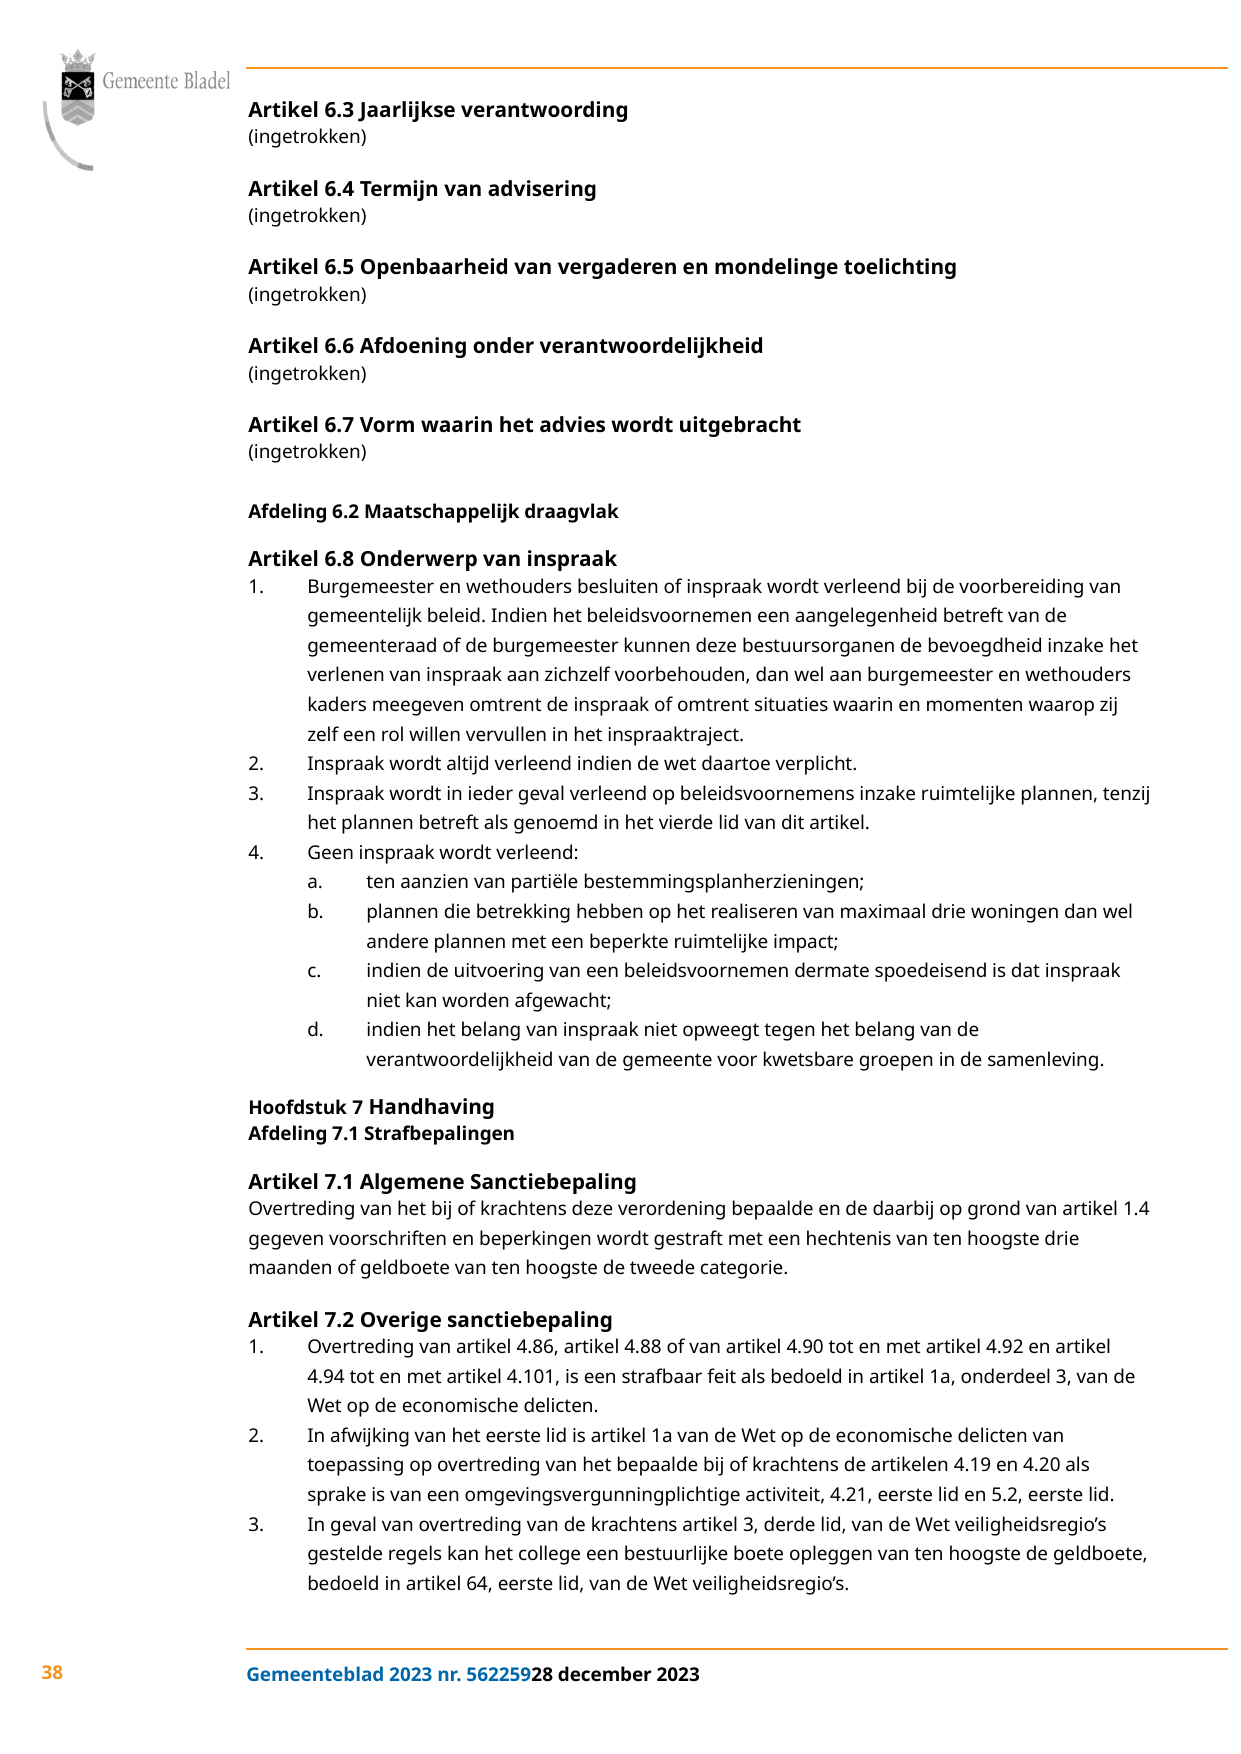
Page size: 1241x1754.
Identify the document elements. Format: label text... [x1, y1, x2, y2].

text (ingetrokken) [248, 360, 1152, 386]
text Afdeling 7.1 Strafbepalingen [248, 1120, 1152, 1146]
list Inspraak wordt altijd verleend indien de wet daartoe verplicht. [248, 750, 1152, 776]
text Artikel 6.5 Openbaarheid van vergaderen en mondelinge toelichting [248, 252, 1152, 281]
list indien het belang van inspraak niet opweegt tegen het belang van de verantwoordelijkheid van de gemeente voor kwetsbare groepen in de samenleving. [307, 1017, 1152, 1072]
list Overtreding van artikel 4.86, artikel 4.88 of van artikel 4.90 tot en met artikel 4.92 en artikel 4.94 tot en met artikel 4.101, is een strafbaar feit als bedoeld in artikel 1a, onderdeel 3, van de Wet op de economische delicten. [248, 1333, 1152, 1418]
text (ingetrokken) [248, 281, 1152, 307]
text Artikel 6.7 Vorm waarin het advies wordt uitgebracht [248, 410, 1152, 439]
text Hoofdstuk 7 Handhaving [248, 1092, 1152, 1120]
text Artikel 6.8 Onderwerp van inspraak [248, 544, 1152, 573]
text Overtreding van het bij of krachtens deze verordening bepaalde en de daarbij op grond van artikel 1.4 gegeven voorschriften en beperkingen wordt gestraft met een hechtenis van ten hoogste drie maanden of geldboete van ten hoogste de tweede categorie. [248, 1195, 1152, 1280]
list Geen inspraak wordt verleend: [248, 839, 1152, 865]
list In afwijking van het eerste lid is artikel 1a van de Wet op de economische delicten van toepassing op overtreding van het bepaalde bij of krachtens de artikelen 4.19 en 4.20 als sprake is van een omgevingsvergunningplichtige activiteit, 4.21, eerste lid en 5.2, eerste lid. [248, 1422, 1152, 1507]
text Artikel 6.6 Afdoening onder verantwoordelijkheid [248, 331, 1152, 360]
list Inspraak wordt in ieder geval verleend op beleidsvoornemens inzake ruimtelijke plannen, tenzij het plannen betreft als genoemd in het vierde lid van dit artikel. [248, 780, 1152, 835]
text Artikel 7.2 Overige sanctiebepaling [248, 1305, 1152, 1333]
text (ingetrokken) [248, 123, 1152, 149]
text Afdeling 6.2 Maatschappelijk draagvlak [248, 498, 1152, 523]
picture [41, 47, 231, 172]
list plannen die betrekking hebben op het realiseren van maximaal drie woningen dan wel andere plannen met een beperkte ruimtelijke impact; [307, 898, 1152, 953]
list In geval van overtreding van de krachtens artikel 3, derde lid, van de Wet veiligheidsregio’s gestelde regels kan het college een bestuurlijke boete opleggen van ten hoogste de geldboete, bedoeld in artikel 64, eerste lid, van de Wet veiligheidsregio’s. [248, 1511, 1152, 1596]
text Artikel 6.3 Jaarlijkse verantwoording [248, 95, 1152, 123]
list indien de uitvoering van een beleidsvoornemen dermate spoedeisend is dat inspraak niet kan worden afgewacht; [307, 957, 1152, 1013]
list ten aanzien van partiële bestemmingsplanherzieningen; [307, 869, 1152, 894]
text (ingetrokken) [248, 202, 1152, 228]
text Artikel 7.1 Algemene Sanctiebepaling [248, 1167, 1152, 1195]
list Burgemeester en wethouders besluiten of inspraak wordt verleend bij de voorbereiding van gemeentelijk beleid. Indien het beleidsvoornemen een aangelegenheid betreft van de gemeenteraad of de burgemeester kunnen deze bestuursorganen de bevoegdheid inzake het verlenen van inspraak aan zichzelf voorbehouden, dan wel aan burgemeester en wethouders kaders meegeven omtrent de inspraak of omtrent situaties waarin en momenten waarop zij zelf een rol willen vervullen in het inspraaktraject. [248, 573, 1152, 746]
text (ingetrokken) [248, 439, 1152, 464]
text Artikel 6.4 Termijn van advisering [248, 174, 1152, 202]
